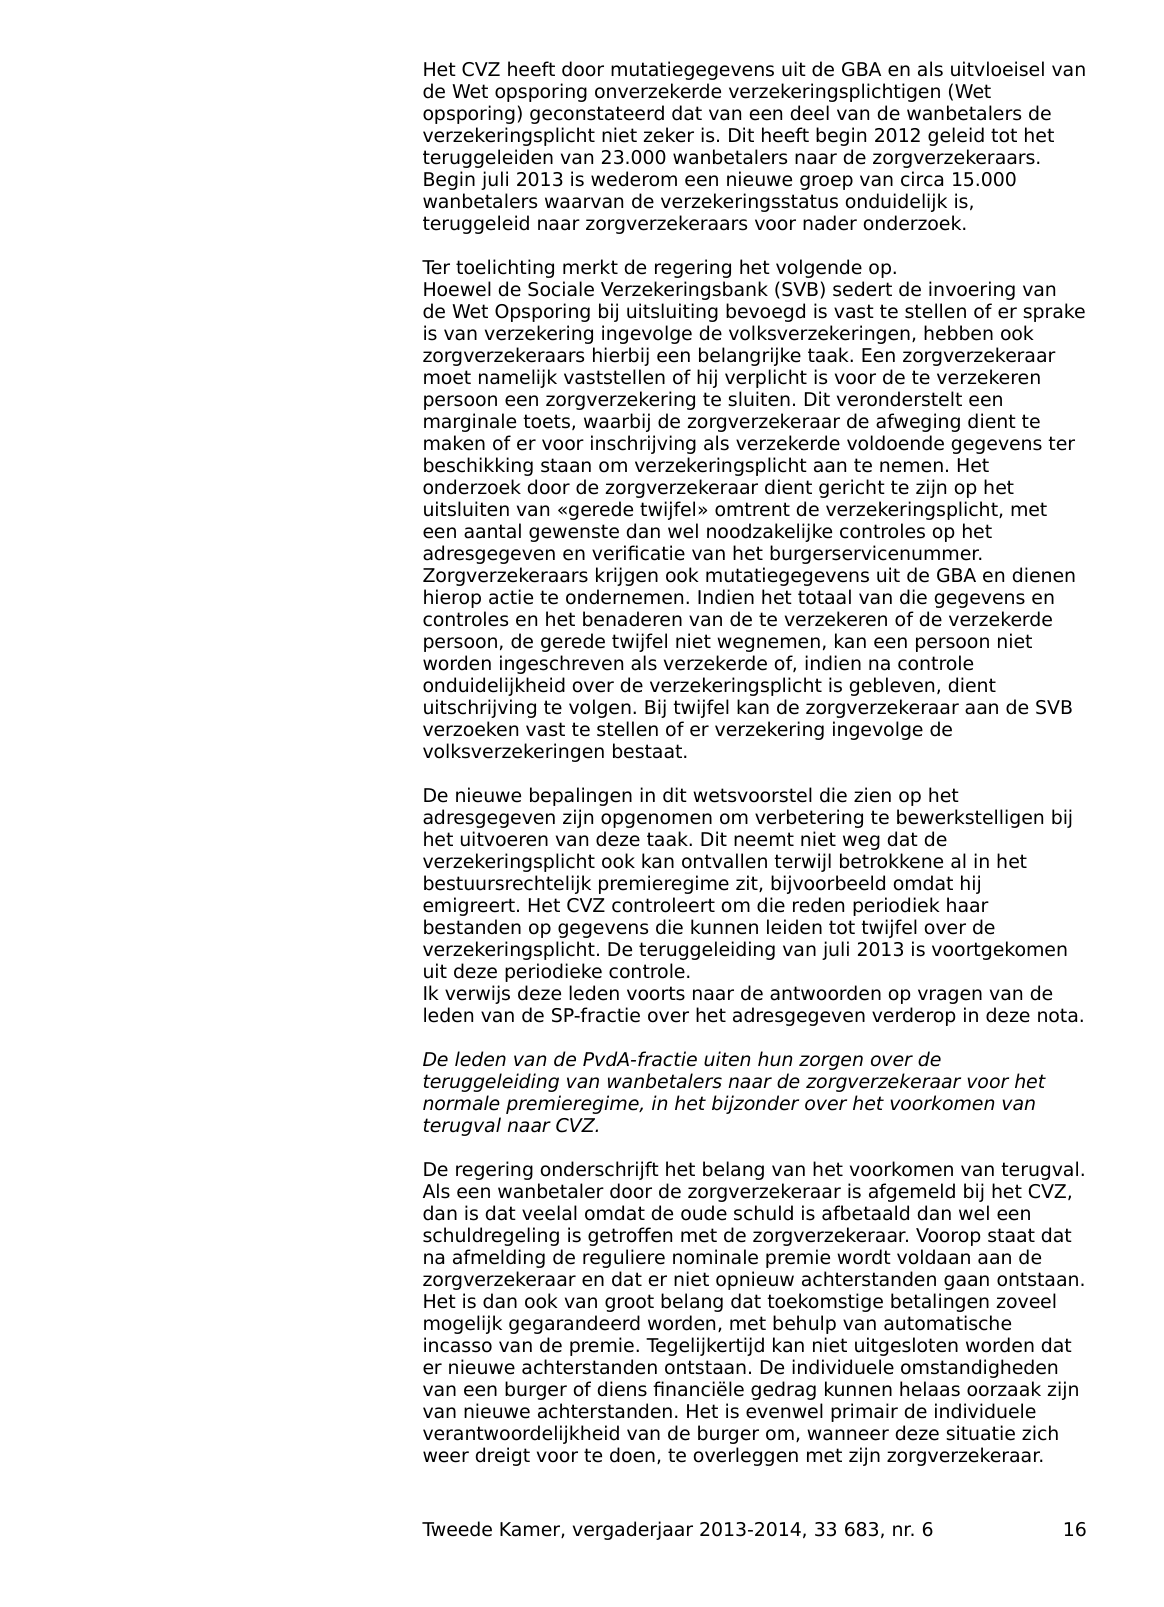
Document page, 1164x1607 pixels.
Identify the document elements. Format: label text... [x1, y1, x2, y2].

text Ter toelichting merkt de regering het volgende op. [422, 257, 1087, 279]
text De leden van de PvdA-fractie uiten hun zorgen over de teruggeleiding van wanbetalers naar de zorgverzekeraar voor het normale premieregime, in het bijzonder over het voorkomen van terugval naar CVZ. [422, 1049, 1087, 1137]
text Hoewel de Sociale Verzekeringsbank (SVB) sedert de invoering van de Wet Opsporing bij uitsluiting bevoegd is vast te stellen of er sprake is van verzekering ingevolge de volksverzekeringen, hebben ook zorgverzekeraars hierbij een belangrijke taak. Een zorgverzekeraar moet namelijk vaststellen of hij verplicht is voor de te verzekeren persoon een zorgverzekering te sluiten. Dit veronderstelt een marginale toets, waarbij de zorgverzekeraar de afweging dient te maken of er voor inschrijving als verzekerde voldoende gegevens ter beschikking staan om verzekeringsplicht aan te nemen. Het onderzoek door de zorgverzekeraar dient gericht te zijn op het uitsluiten van «gerede twijfel» omtrent de verzekeringsplicht, met een aantal gewenste dan wel noodzakelijke controles op het adresgegeven en verificatie van het burgerservicenummer. Zorgverzekeraars krijgen ook mutatiegegevens uit de GBA en dienen hierop actie te ondernemen. Indien het totaal van die gegevens en controles en het benaderen van de te verzekeren of de verzekerde persoon, de gerede twijfel niet wegnemen, kan een persoon niet worden ingeschreven als verzekerde of, indien na controle onduidelijkheid over de verzekeringsplicht is gebleven, dient uitschrijving te volgen. Bij twijfel kan de zorgverzekeraar aan de SVB verzoeken vast te stellen of er verzekering ingevolge de volksverzekeringen bestaat. [422, 279, 1087, 763]
text Ik verwijs deze leden voorts naar de antwoorden op vragen van de leden van de SP-fractie over het adresgegeven verderop in deze nota. [422, 983, 1087, 1027]
text De nieuwe bepalingen in dit wetsvoorstel die zien op het adresgegeven zijn opgenomen om verbetering te bewerkstelligen bij het uitvoeren van deze taak. Dit neemt niet weg dat de verzekeringsplicht ook kan ontvallen terwijl betrokkene al in het bestuursrechtelijk premieregime zit, bijvoorbeeld omdat hij emigreert. Het CVZ controleert om die reden periodiek haar bestanden op gegevens die kunnen leiden tot twijfel over de verzekeringsplicht. De teruggeleiding van juli 2013 is voortgekomen uit deze periodieke controle. [422, 785, 1087, 983]
text Het CVZ heeft door mutatiegegevens uit de GBA en als uitvloeisel van de Wet opsporing onverzekerde verzekeringsplichtigen (Wet opsporing) geconstateerd dat van een deel van de wanbetalers de verzekeringsplicht niet zeker is. Dit heeft begin 2012 geleid tot het teruggeleiden van 23.000 wanbetalers naar de zorgverzekeraars. Begin juli 2013 is wederom een nieuwe groep van circa 15.000 wanbetalers waarvan de verzekeringsstatus onduidelijk is, teruggeleid naar zorgverzekeraars voor nader onderzoek. [422, 59, 1087, 235]
text De regering onderschrijft het belang van het voorkomen van terugval. Als een wanbetaler door de zorgverzekeraar is afgemeld bij het CVZ, dan is dat veelal omdat de oude schuld is afbetaald dan wel een schuldregeling is getroffen met de zorgverzekeraar. Voorop staat dat na afmelding de reguliere nominale premie wordt voldaan aan de zorgverzekeraar en dat er niet opnieuw achterstanden gaan ontstaan. Het is dan ook van groot belang dat toekomstige betalingen zoveel mogelijk gegarandeerd worden, met behulp van automatische incasso van de premie. Tegelijkertijd kan niet uitgesloten worden dat er nieuwe achterstanden ontstaan. De individuele omstandigheden van een burger of diens financiële gedrag kunnen helaas oorzaak zijn van nieuwe achterstanden. Het is evenwel primair de individuele verantwoordelijkheid van de burger om, wanneer deze situatie zich weer dreigt voor te doen, te overleggen met zijn zorgverzekeraar. [422, 1159, 1087, 1467]
